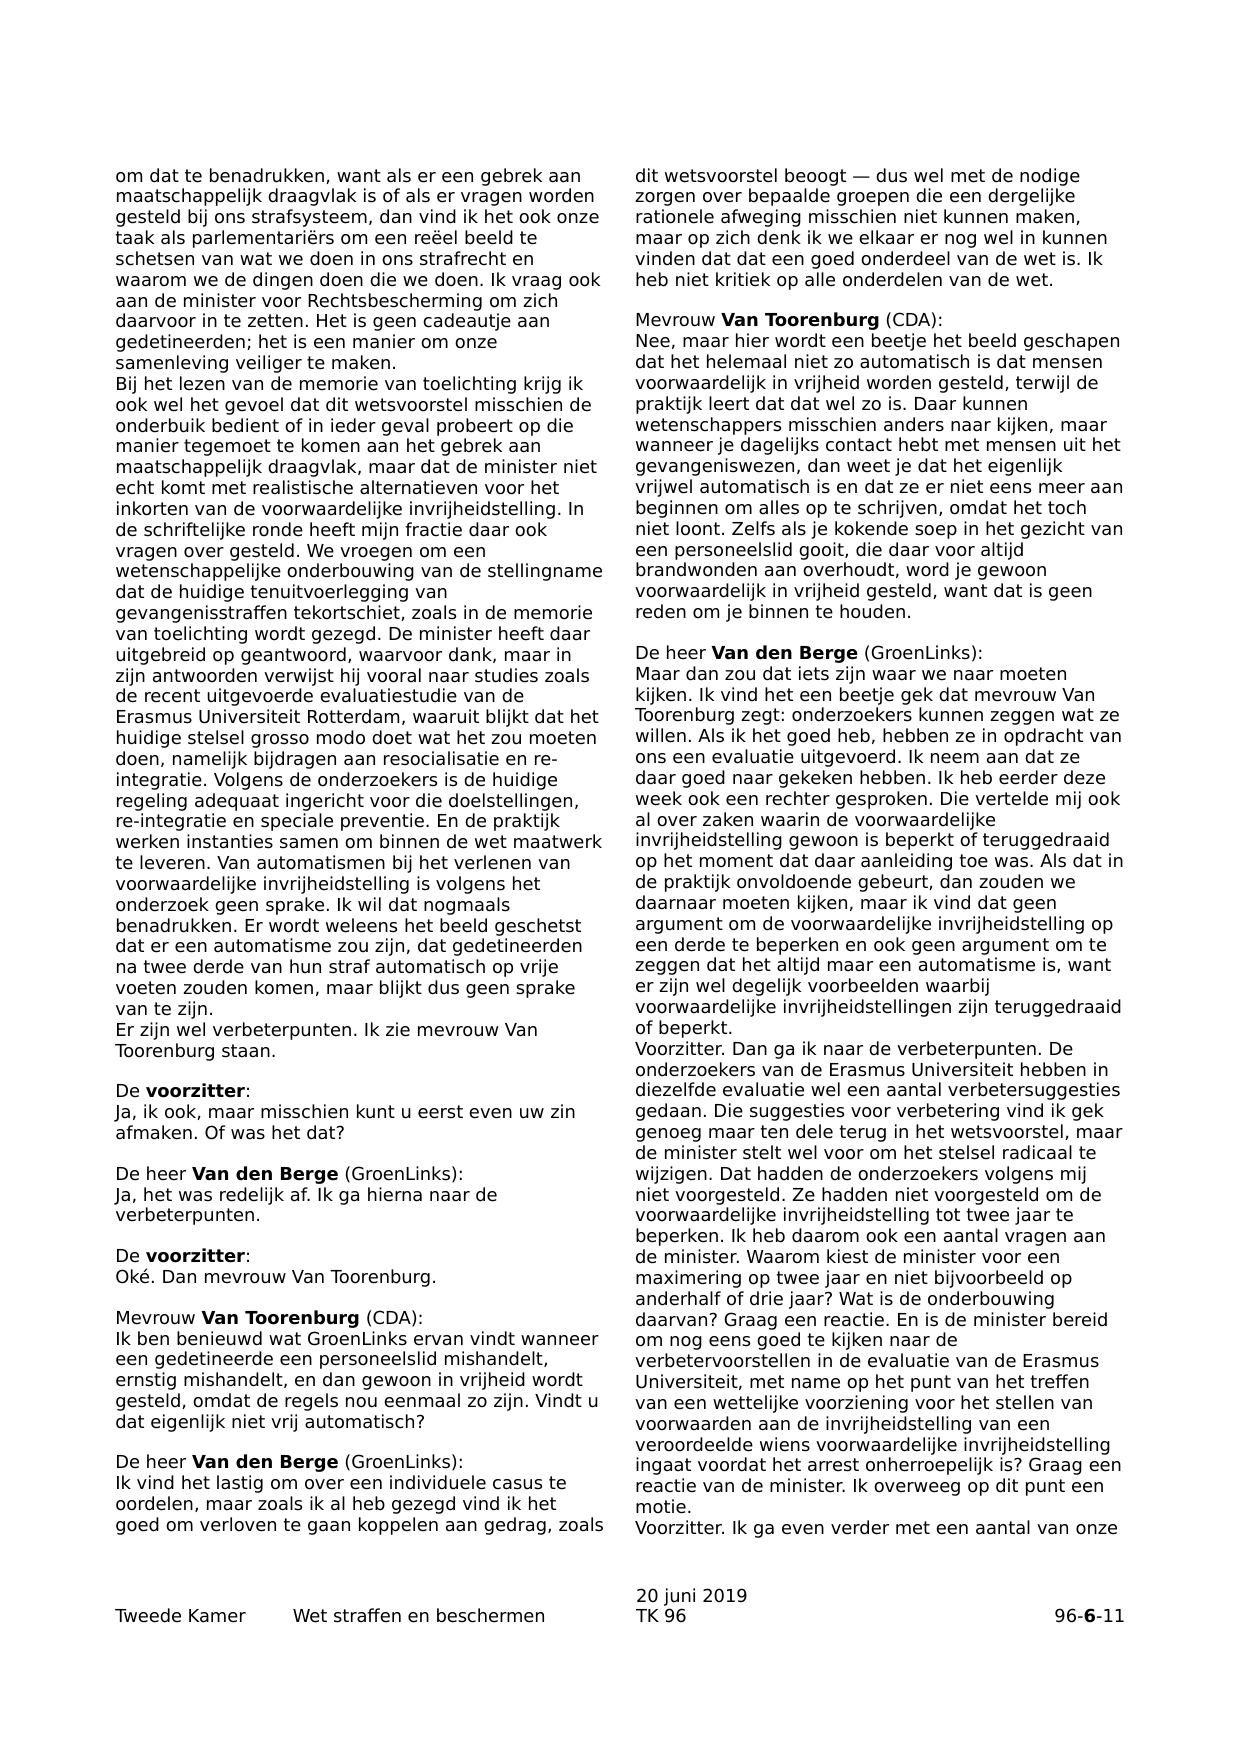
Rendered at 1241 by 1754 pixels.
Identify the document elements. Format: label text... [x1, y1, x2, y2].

text Oké. Dan mevrouw Van Toorenburg. [115, 1267, 605, 1287]
text Ik ben benieuwd wat GroenLinks ervan vindt wanneer een gedetineerde een personeelslid mishandelt, ernstig mishandelt, en dan gewoon in vrijheid wordt gesteld, omdat de regels nou eenmaal zo zijn. Vindt u dat eigenlijk niet vrij automatisch? [115, 1328, 605, 1432]
text De heer Van den Berge (GroenLinks): [115, 1163, 605, 1184]
text De voorzitter: [115, 1081, 605, 1102]
text De heer Van den Berge (GroenLinks): [635, 643, 1125, 663]
text Bij het lezen van de memorie van toelichting krijg ik ook wel het gevoel dat dit wetsvoorstel misschien de onderbuik bedient of in ieder geval probeert op die manier tegemoet te komen aan het gebrek aan maatschappelijk draagvlak, maar dat de minister niet echt komt met realistische alternatieven voor het inkorten van de voorwaardelijke invrijheidstelling. In de schriftelijke ronde heeft mijn fractie daar ook vragen over gesteld. We vroegen om een wetenschappelijke onderbouwing van de stellingname dat de huidige tenuitvoerlegging van gevangenisstraffen tekortschiet, zoals in de memorie van toelichting wordt gezegd. De minister heeft daar uitgebreid op geantwoord, waarvoor dank, maar in zijn antwoorden verwijst hij vooral naar studies zoals de recent uitgevoerde evaluatiestudie van de Erasmus Universiteit Rotterdam, waaruit blijkt dat het huidige stelsel grosso modo doet wat het zou moeten doen, namelijk bijdragen aan resocialisatie en re-integratie. Volgens de onderzoekers is de huidige regeling adequaat ingericht voor die doelstellingen, re-integratie en speciale preventie. En de praktijk werken instanties samen om binnen de wet maatwerk te leveren. Van automatismen bij het verlenen van voorwaardelijke invrijheidstelling is volgens het onderzoek geen sprake. Ik wil dat nogmaals benadrukken. Er wordt weleens het beeld geschetst dat er een automatisme zou zijn, dat gedetineerden na twee derde van hun straf automatisch op vrije voeten zouden komen, maar blijkt dus geen sprake van te zijn. [115, 374, 605, 1019]
text Ja, het was redelijk af. Ik ga hierna naar de verbeterpunten. [115, 1184, 605, 1226]
text dit wetsvoorstel beoogt — dus wel met de nodige zorgen over bepaalde groepen die een dergelijke rationele afweging misschien niet kunnen maken, maar op zich denk ik we elkaar er nog wel in kunnen vinden dat dat een goed onderdeel van de wet is. Ik heb niet kritiek op alle onderdelen van de wet. [635, 165, 1125, 290]
text om dat te benadrukken, want als er een gebrek aan maatschappelijk draagvlak is of als er vragen worden gesteld bij ons strafsysteem, dan vind ik het ook onze taak als parlementariërs om een reëel beeld te schetsen van wat we doen in ons strafrecht en waarom we de dingen doen die we doen. Ik vraag ook aan de minister voor Rechtsbescherming om zich daarvoor in te zetten. Het is geen cadeautje aan gedetineerden; het is een manier om onze samenleving veiliger te maken. [115, 165, 605, 374]
text Er zijn wel verbeterpunten. Ik zie mevrouw Van Toorenburg staan. [115, 1019, 605, 1061]
text Mevrouw Van Toorenburg (CDA): [115, 1307, 605, 1328]
text De voorzitter: [115, 1246, 605, 1267]
text Voorzitter. Dan ga ik naar de verbeterpunten. De onderzoekers van de Erasmus Universiteit hebben in diezelfde evaluatie wel een aantal verbetersuggesties gedaan. Die suggesties voor verbetering vind ik gek genoeg maar ten dele terug in het wetsvoorstel, maar de minister stelt wel voor om het stelsel radicaal te wijzigen. Dat hadden de onderzoekers volgens mij niet voorgesteld. Ze hadden niet voorgesteld om de voorwaardelijke invrijheidstelling tot twee jaar te beperken. Ik heb daarom ook een aantal vragen aan de minister. Waarom kiest de minister voor een maximering op twee jaar en niet bijvoorbeeld op anderhalf of drie jaar? Wat is de onderbouwing daarvan? Graag een reactie. En is de minister bereid om nog eens goed te kijken naar de verbetervoorstellen in de evaluatie van de Erasmus Universiteit, met name op het punt van het treffen van een wettelijke voorziening voor het stellen van voorwaarden aan de invrijheidstelling van een veroordeelde wiens voorwaardelijke invrijheidstelling ingaat voordat het arrest onherroepelijk is? Graag een reactie van de minister. Ik overweeg op dit punt een motie. [635, 1038, 1125, 1518]
text Nee, maar hier wordt een beetje het beeld geschapen dat het helemaal niet zo automatisch is dat mensen voorwaardelijk in vrijheid worden gesteld, terwijl de praktijk leert dat dat wel zo is. Daar kunnen wetenschappers misschien anders naar kijken, maar wanneer je dagelijks contact hebt met mensen uit het gevangeniswezen, dan weet je dat het eigenlijk vrijwel automatisch is en dat ze er niet eens meer aan beginnen om alles op te schrijven, omdat het toch niet loont. Zelfs als je kokende soep in het gezicht van een personeelslid gooit, die daar voor altijd brandwonden aan overhoudt, word je gewoon voorwaardelijk in vrijheid gesteld, want dat is geen reden om je binnen te houden. [635, 331, 1125, 623]
text Ik vind het lastig om over een individuele casus te oordelen, maar zoals ik al heb gezegd vind ik het goed om verloven te gaan koppelen aan gedrag, zoals [115, 1473, 605, 1536]
text De heer Van den Berge (GroenLinks): [115, 1452, 605, 1473]
text Maar dan zou dat iets zijn waar we naar moeten kijken. Ik vind het een beetje gek dat mevrouw Van Toorenburg zegt: onderzoekers kunnen zeggen wat ze willen. Als ik het goed heb, hebben ze in opdracht van ons een evaluatie uitgevoerd. Ik neem aan dat ze daar goed naar gekeken hebben. Ik heb eerder deze week ook een rechter gesproken. Die vertelde mij ook al over zaken waarin de voorwaardelijke invrijheidstelling gewoon is beperkt of teruggedraaid op het moment dat daar aanleiding toe was. Als dat in de praktijk onvoldoende gebeurt, dan zouden we daarnaar moeten kijken, maar ik vind dat geen argument om de voorwaardelijke invrijheidstelling op een derde te beperken en ook geen argument om te zeggen dat het altijd maar een automatisme is, want er zijn wel degelijk voorbeelden waarbij voorwaardelijke invrijheidstellingen zijn teruggedraaid of beperkt. [635, 663, 1125, 1038]
text Voorzitter. Ik ga even verder met een aantal van onze [635, 1518, 1125, 1538]
text Ja, ik ook, maar misschien kunt u eerst even uw zin afmaken. Of was het dat? [115, 1102, 605, 1143]
text Mevrouw Van Toorenburg (CDA): [635, 310, 1125, 331]
